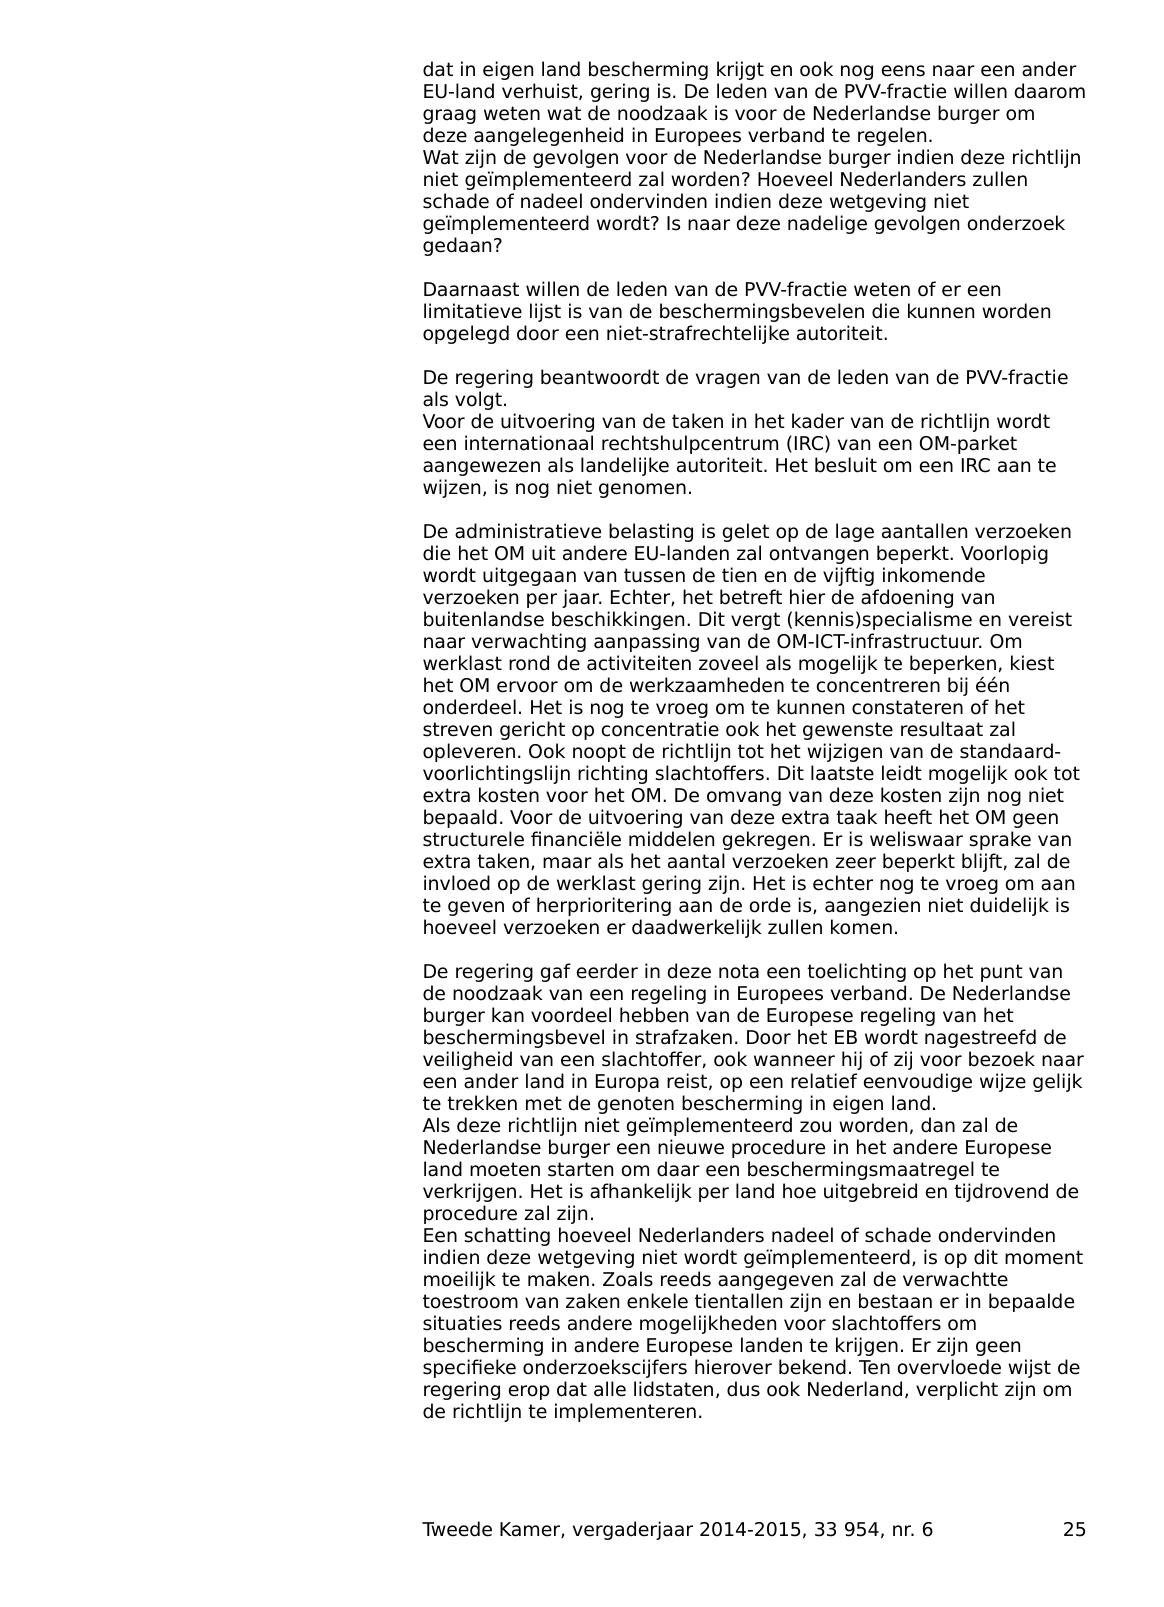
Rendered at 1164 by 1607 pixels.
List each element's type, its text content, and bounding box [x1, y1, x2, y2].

text De administratieve belasting is gelet op de lage aantallen verzoeken die het OM uit andere EU-landen zal ontvangen beperkt. Voorlopig wordt uitgegaan van tussen de tien en de vijftig inkomende verzoeken per jaar. Echter, het betreft hier de afdoening van buitenlandse beschikkingen. Dit vergt (kennis)specialisme en vereist naar verwachting aanpassing van de OM-ICT-infrastructuur. Om werklast rond de activiteiten zoveel als mogelijk te beperken, kiest het OM ervoor om de werkzaamheden te concentreren bij één onderdeel. Het is nog te vroeg om te kunnen constateren of het streven gericht op concentratie ook het gewenste resultaat zal opleveren. Ook noopt de richtlijn tot het wijzigen van de standaard-voorlichtingslijn richting slachtoffers. Dit laatste leidt mogelijk ook tot extra kosten voor het OM. De omvang van deze kosten zijn nog niet bepaald. Voor de uitvoering van deze extra taak heeft het OM geen structurele financiële middelen gekregen. Er is weliswaar sprake van extra taken, maar als het aantal verzoeken zeer beperkt blijft, zal de invloed op de werklast gering zijn. Het is echter nog te vroeg om aan te geven of herprioritering aan de orde is, aangezien niet duidelijk is hoeveel verzoeken er daadwerkelijk zullen komen. [422, 521, 1087, 939]
text Een schatting hoeveel Nederlanders nadeel of schade ondervinden indien deze wetgeving niet wordt geïmplementeerd, is op dit moment moeilijk te maken. Zoals reeds aangegeven zal de verwachtte toestroom van zaken enkele tientallen zijn en bestaan er in bepaalde situaties reeds andere mogelijkheden voor slachtoffers om bescherming in andere Europese landen te krijgen. Er zijn geen specifieke onderzoekscijfers hierover bekend. Ten overvloede wijst de regering erop dat alle lidstaten, dus ook Nederland, verplicht zijn om de richtlijn te implementeren. [422, 1225, 1087, 1423]
text Als deze richtlijn niet geïmplementeerd zou worden, dan zal de Nederlandse burger een nieuwe procedure in het andere Europese land moeten starten om daar een beschermingsmaatregel te verkrijgen. Het is afhankelijk per land hoe uitgebreid en tijdrovend de procedure zal zijn. [422, 1115, 1087, 1225]
text De regering gaf eerder in deze nota een toelichting op het punt van de noodzaak van een regeling in Europees verband. De Nederlandse burger kan voordeel hebben van de Europese regeling van het beschermingsbevel in strafzaken. Door het EB wordt nagestreefd de veiligheid van een slachtoffer, ook wanneer hij of zij voor bezoek naar een ander land in Europa reist, op een relatief eenvoudige wijze gelijk te trekken met de genoten bescherming in eigen land. [422, 961, 1087, 1115]
text Wat zijn de gevolgen voor de Nederlandse burger indien deze richtlijn niet geïmplementeerd zal worden? Hoeveel Nederlanders zullen schade of nadeel ondervinden indien deze wetgeving niet geïmplementeerd wordt? Is naar deze nadelige gevolgen onderzoek gedaan? [422, 147, 1087, 257]
text De regering beantwoordt de vragen van de leden van de PVV-fractie als volgt. [422, 367, 1087, 411]
text Voor de uitvoering van de taken in het kader van de richtlijn wordt een internationaal rechtshulpcentrum (IRC) van een OM-parket aangewezen als landelijke autoriteit. Het besluit om een IRC aan te wijzen, is nog niet genomen. [422, 411, 1087, 499]
text Daarnaast willen de leden van de PVV-fractie weten of er een limitatieve lijst is van de beschermingsbevelen die kunnen worden opgelegd door een niet-strafrechtelijke autoriteit. [422, 279, 1087, 345]
text dat in eigen land bescherming krijgt en ook nog eens naar een ander EU-land verhuist, gering is. De leden van de PVV-fractie willen daarom graag weten wat de noodzaak is voor de Nederlandse burger om deze aangelegenheid in Europees verband te regelen. [422, 59, 1087, 147]
